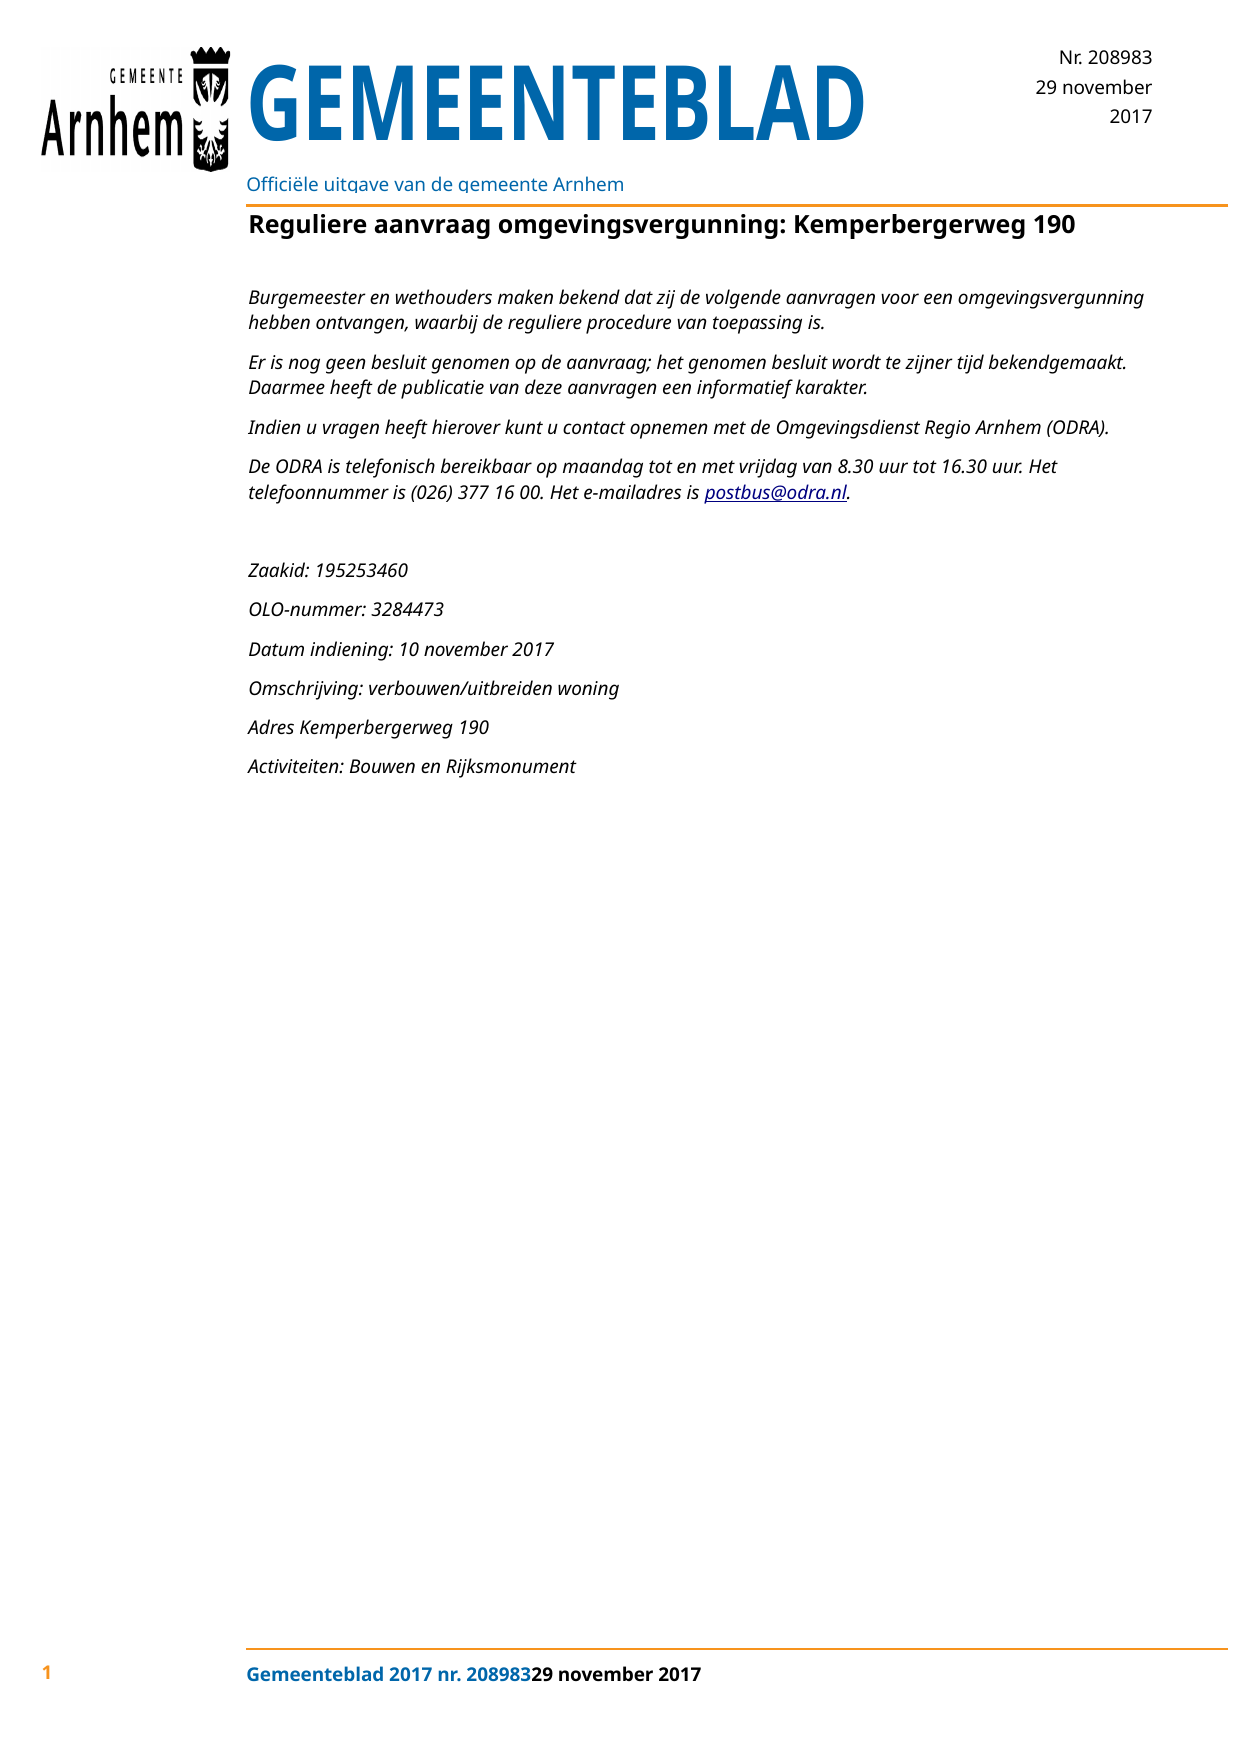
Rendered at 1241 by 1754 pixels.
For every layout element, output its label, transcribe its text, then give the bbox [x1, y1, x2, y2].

text Er is nog geen besluit genomen op de aanvraag; het genomen besluit wordt te zijner tijd bekendgemaakt. Daarmee heeft de publicatie van deze aanvragen een informatief karakter. [248, 349, 1152, 400]
text Reguliere aanvraag omgevingsvergunning: Kemperbergerweg 190 [248, 207, 1152, 241]
picture [41, 47, 231, 172]
text De ODRA is telefonisch bereikbaar op maandag tot en met vrijdag van 8.30 uur tot 16.30 uur. Het telefoonnummer is (026) 377 16 00. Het e-mailadres is postbus@odra.nl. [248, 453, 1152, 504]
text Zaakid: 195253460 [248, 557, 1152, 583]
text OLO-nummer: 3284473 [248, 597, 1152, 622]
text Datum indiening: 10 november 2017 [248, 636, 1152, 662]
text Indien u vragen heeft hierover kunt u contact opnemen met de Omgevingsdienst Regio Arnhem (ODRA). [248, 414, 1152, 439]
text Burgemeester en wethouders maken bekend dat zij de volgende aanvragen voor een omgevingsvergunning hebben ontvangen, waarbij de reguliere procedure van toepassing is. [248, 284, 1152, 335]
text Adres Kemperbergerweg 190 [248, 714, 1152, 740]
text Omschrijving: verbouwen/uitbreiden woning [248, 675, 1152, 701]
text Activiteiten: Bouwen en Rijksmonument [248, 754, 1152, 779]
